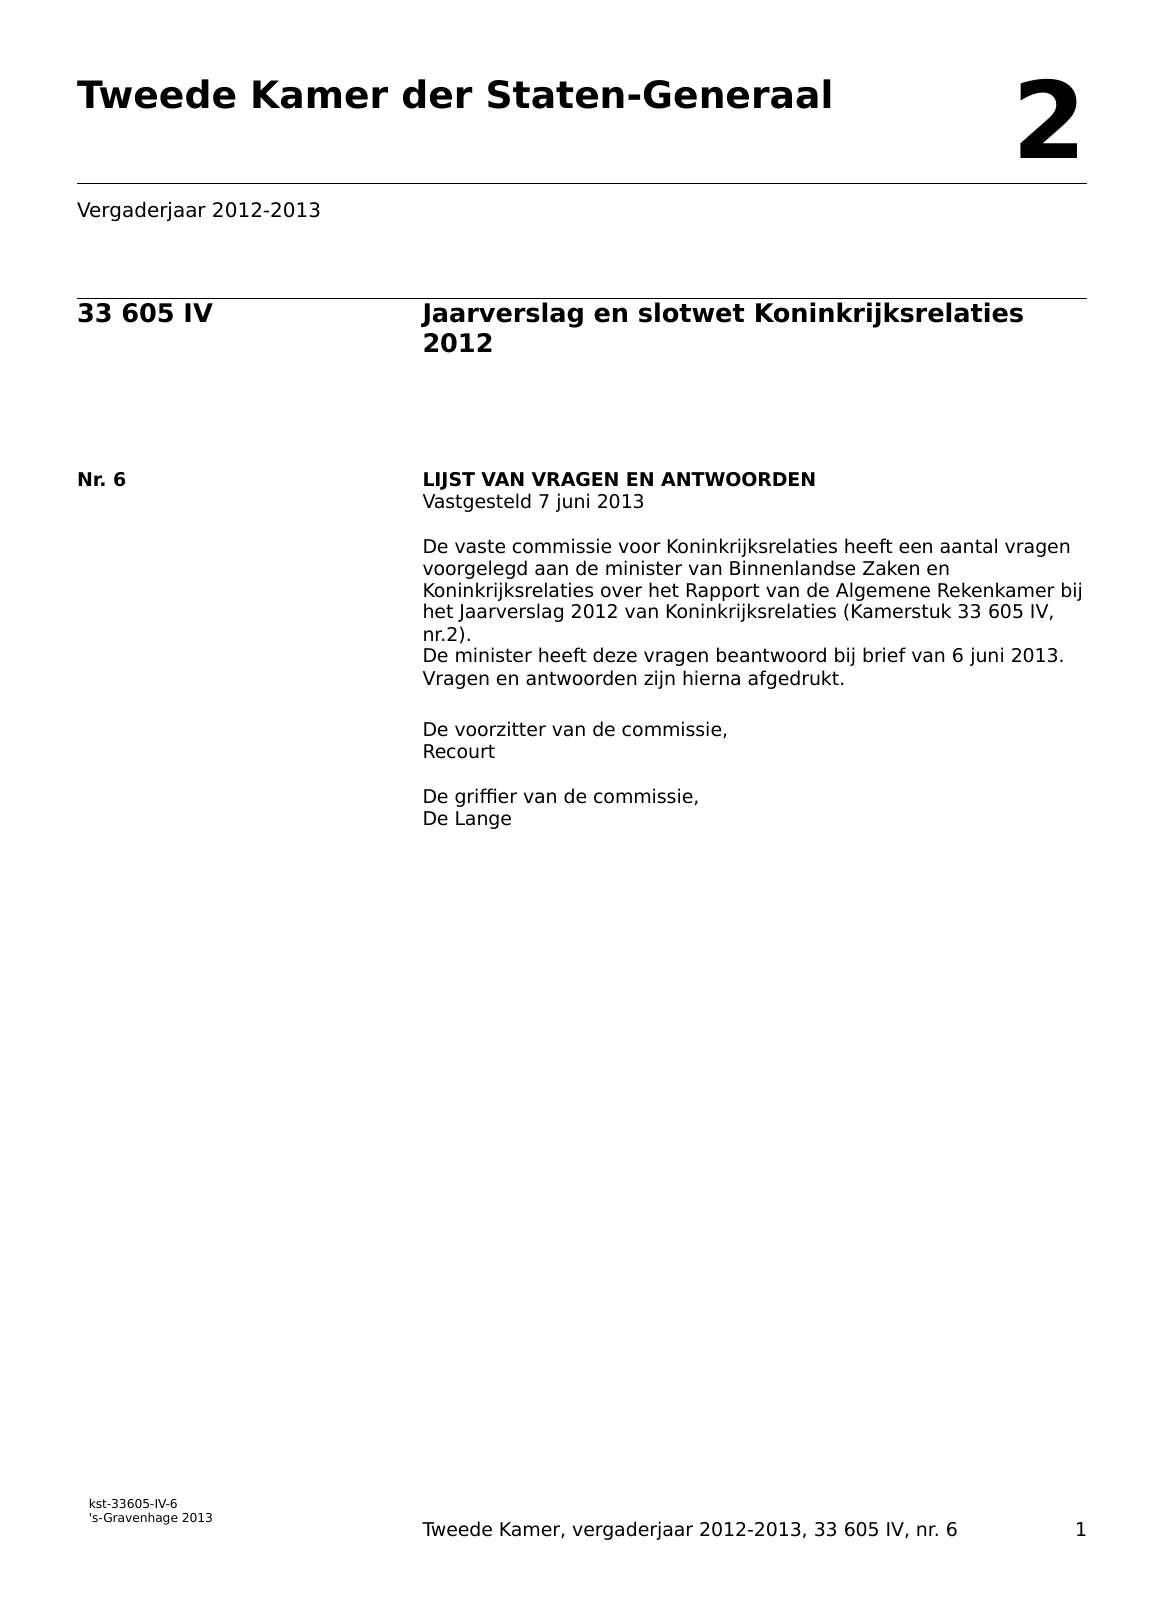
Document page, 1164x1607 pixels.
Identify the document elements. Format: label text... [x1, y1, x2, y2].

text kst-33605-IV-6 [88, 1497, 323, 1511]
text De vaste commissie voor Koninkrijksrelaties heeft een aantal vragen voorgelegd aan de minister van Binnenlandse Zaken en Koninkrijksrelaties over het Rapport van de Algemene Rekenkamer bij het Jaarverslag 2012 van Koninkrijksrelaties (Kamerstuk 33 605 IV, nr.2). [422, 536, 1087, 645]
text De griffier van de commissie, De Lange [422, 786, 1087, 829]
text De voorzitter van de commissie, Recourt [422, 719, 1087, 763]
table_header Tweede Kamer der Staten-Generaal [77, 59, 886, 183]
text Vastgesteld 7 juni 2013 [422, 491, 1087, 513]
table_cell Vergaderjaar 2012-2013 [77, 184, 1087, 298]
text De minister heeft deze vragen beantwoord bij brief van 6 juni 2013. Vragen en antwoorden zijn hierna afgedrukt. [422, 645, 1087, 689]
subtitle 33 605 IV Jaarverslag en slotwet Koninkrijksrelaties 2012 [77, 299, 1087, 358]
subtitle Nr. 6 LIJST VAN VRAGEN EN ANTWOORDEN [77, 469, 1087, 491]
text 's-Gravenhage 2013 [88, 1511, 323, 1525]
table_header 2 [886, 59, 1087, 183]
